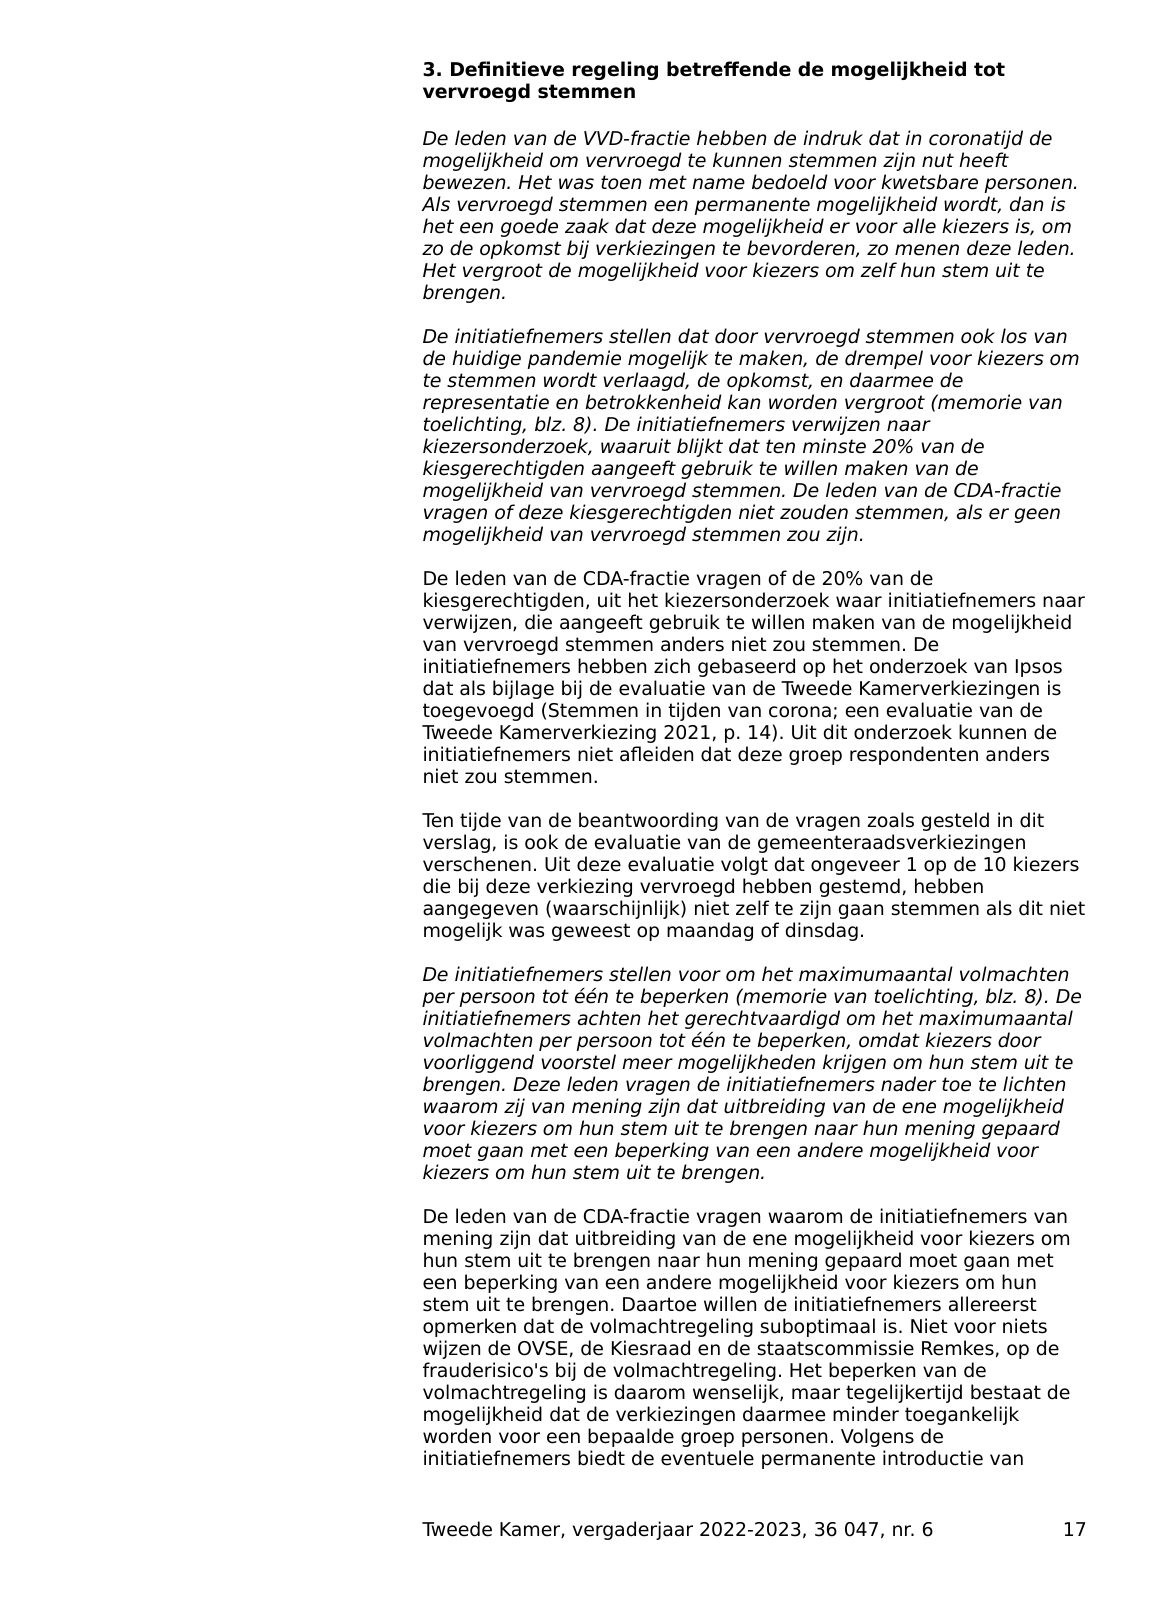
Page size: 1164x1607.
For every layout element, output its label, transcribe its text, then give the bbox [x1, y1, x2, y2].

text De leden van de VVD-fractie hebben de indruk dat in coronatijd de mogelijkheid om vervroegd te kunnen stemmen zijn nut heeft bewezen. Het was toen met name bedoeld voor kwetsbare personen. Als vervroegd stemmen een permanente mogelijkheid wordt, dan is het een goede zaak dat deze mogelijkheid er voor alle kiezers is, om zo de opkomst bij verkiezingen te bevorderen, zo menen deze leden. Het vergroot de mogelijkheid voor kiezers om zelf hun stem uit te brengen. [422, 128, 1087, 304]
text Ten tijde van de beantwoording van de vragen zoals gesteld in dit verslag, is ook de evaluatie van de gemeenteraadsverkiezingen verschenen. Uit deze evaluatie volgt dat ongeveer 1 op de 10 kiezers die bij deze verkiezing vervroegd hebben gestemd, hebben aangegeven (waarschijnlijk) niet zelf te zijn gaan stemmen als dit niet mogelijk was geweest op maandag of dinsdag. [422, 810, 1087, 942]
text De initiatiefnemers stellen dat door vervroegd stemmen ook los van de huidige pandemie mogelijk te maken, de drempel voor kiezers om te stemmen wordt verlaagd, de opkomst, en daarmee de representatie en betrokkenheid kan worden vergroot (memorie van toelichting, blz. 8). De initiatiefnemers verwijzen naar kiezersonderzoek, waaruit blijkt dat ten minste 20% van de kiesgerechtigden aangeeft gebruik te willen maken van de mogelijkheid van vervroegd stemmen. De leden van de CDA-fractie vragen of deze kiesgerechtigden niet zouden stemmen, als er geen mogelijkheid van vervroegd stemmen zou zijn. [422, 326, 1087, 546]
subtitle 3. Definitieve regeling betreffende de mogelijkheid tot vervroegd stemmen [422, 59, 1087, 103]
text De leden van de CDA-fractie vragen waarom de initiatiefnemers van mening zijn dat uitbreiding van de ene mogelijkheid voor kiezers om hun stem uit te brengen naar hun mening gepaard moet gaan met een beperking van een andere mogelijkheid voor kiezers om hun stem uit te brengen. Daartoe willen de initiatiefnemers allereerst opmerken dat de volmachtregeling suboptimaal is. Niet voor niets wijzen de OVSE, de Kiesraad en de staatscommissie Remkes, op de frauderisico's bij de volmachtregeling. Het beperken van de volmachtregeling is daarom wenselijk, maar tegelijkertijd bestaat de mogelijkheid dat de verkiezingen daarmee minder toegankelijk worden voor een bepaalde groep personen. Volgens de initiatiefnemers biedt de eventuele permanente introductie van [422, 1206, 1087, 1470]
text De initiatiefnemers stellen voor om het maximumaantal volmachten per persoon tot één te beperken (memorie van toelichting, blz. 8). De initiatiefnemers achten het gerechtvaardigd om het maximumaantal volmachten per persoon tot één te beperken, omdat kiezers door voorliggend voorstel meer mogelijkheden krijgen om hun stem uit te brengen. Deze leden vragen de initiatiefnemers nader toe te lichten waarom zij van mening zijn dat uitbreiding van de ene mogelijkheid voor kiezers om hun stem uit te brengen naar hun mening gepaard moet gaan met een beperking van een andere mogelijkheid voor kiezers om hun stem uit te brengen. [422, 964, 1087, 1184]
text De leden van de CDA-fractie vragen of de 20% van de kiesgerechtigden, uit het kiezersonderzoek waar initiatiefnemers naar verwijzen, die aangeeft gebruik te willen maken van de mogelijkheid van vervroegd stemmen anders niet zou stemmen. De initiatiefnemers hebben zich gebaseerd op het onderzoek van Ipsos dat als bijlage bij de evaluatie van de Tweede Kamerverkiezingen is toegevoegd (Stemmen in tijden van corona; een evaluatie van de Tweede Kamerverkiezing 2021, p. 14). Uit dit onderzoek kunnen de initiatiefnemers niet afleiden dat deze groep respondenten anders niet zou stemmen. [422, 568, 1087, 788]
